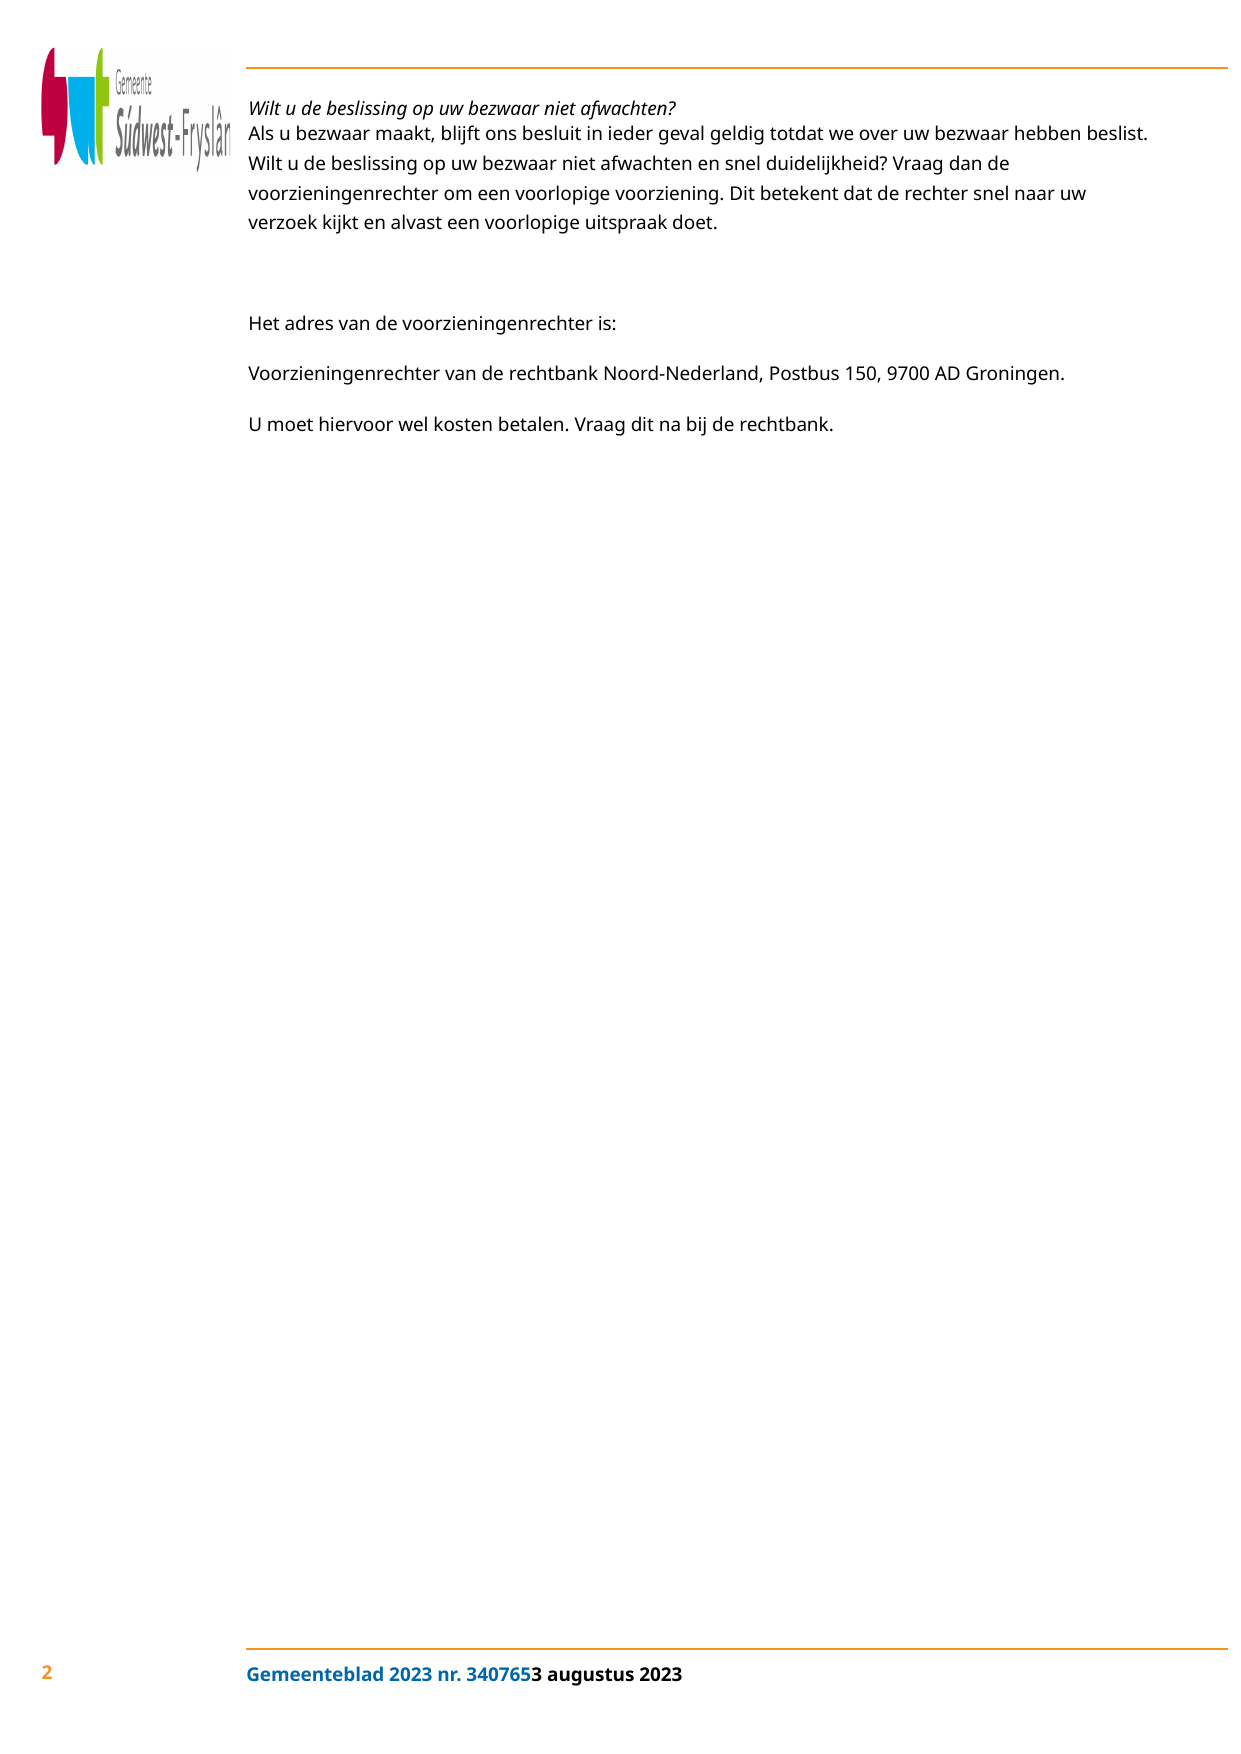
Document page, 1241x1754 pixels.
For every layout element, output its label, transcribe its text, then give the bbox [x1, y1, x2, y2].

text Voorzieningenrechter van de rechtbank Noord-Nederland, Postbus 150, 9700 AD Groningen. [248, 361, 1152, 386]
text Het adres van de voorzieningenrechter is: [248, 310, 1152, 336]
text Als u bezwaar maakt, blijft ons besluit in ieder geval geldig totdat we over uw bezwaar hebben beslist. Wilt u de beslissing op uw bezwaar niet afwachten en snel duidelijkheid? Vraag dan de voorzieningenrechter om een voorlopige voorziening. Dit betekent dat de rechter snel naar uw verzoek kijkt en alvast een voorlopige uitspraak doet. [248, 121, 1152, 235]
text Wilt u de beslissing op uw bezwaar niet afwachten? [248, 95, 1152, 121]
picture [41, 47, 231, 172]
text U moet hiervoor wel kosten betalen. Vraag dit na bij de rechtbank. [248, 411, 1152, 437]
